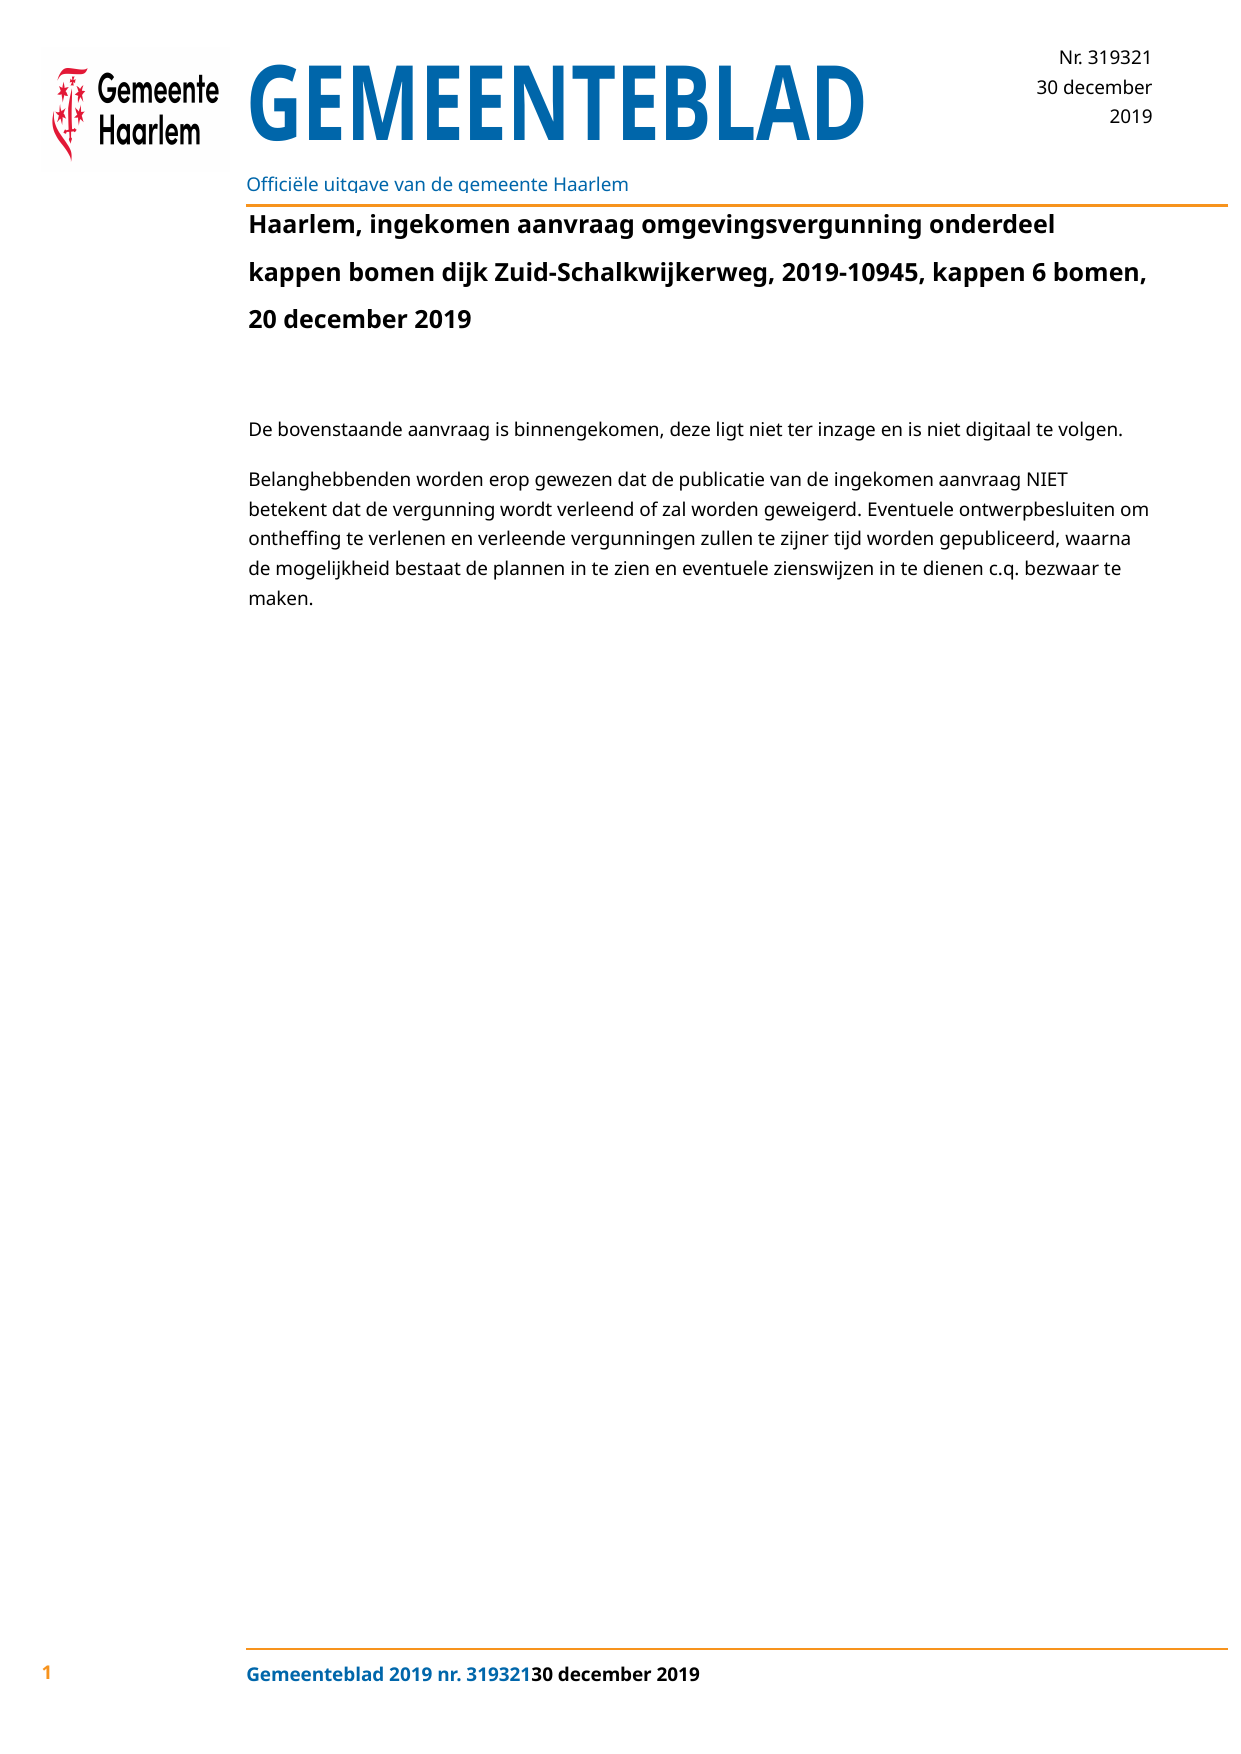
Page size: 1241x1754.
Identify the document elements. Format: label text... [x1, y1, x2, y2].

text Belanghebbenden worden erop gewezen dat de publicatie van de ingekomen aanvraag NIET betekent dat de vergunning wordt verleend of zal worden geweigerd. Eventuele ontwerpbesluiten om ontheffing te verlenen en verleende vergunningen zullen te zijner tijd worden gepubliceerd, waarna de mogelijkheid bestaat de plannen in te zien en eventuele zienswijzen in te dienen c.q. bezwaar te maken. [248, 466, 1152, 610]
text De bovenstaande aanvraag is binnengekomen, deze ligt niet ter inzage en is niet digitaal te volgen. [248, 416, 1152, 442]
text Haarlem, ingekomen aanvraag omgevingsvergunning onderdeel kappen bomen dijk Zuid-Schalkwijkerweg, 2019-10945, kappen 6 bomen, 20 december 2019 [248, 207, 1152, 336]
picture [41, 47, 231, 172]
